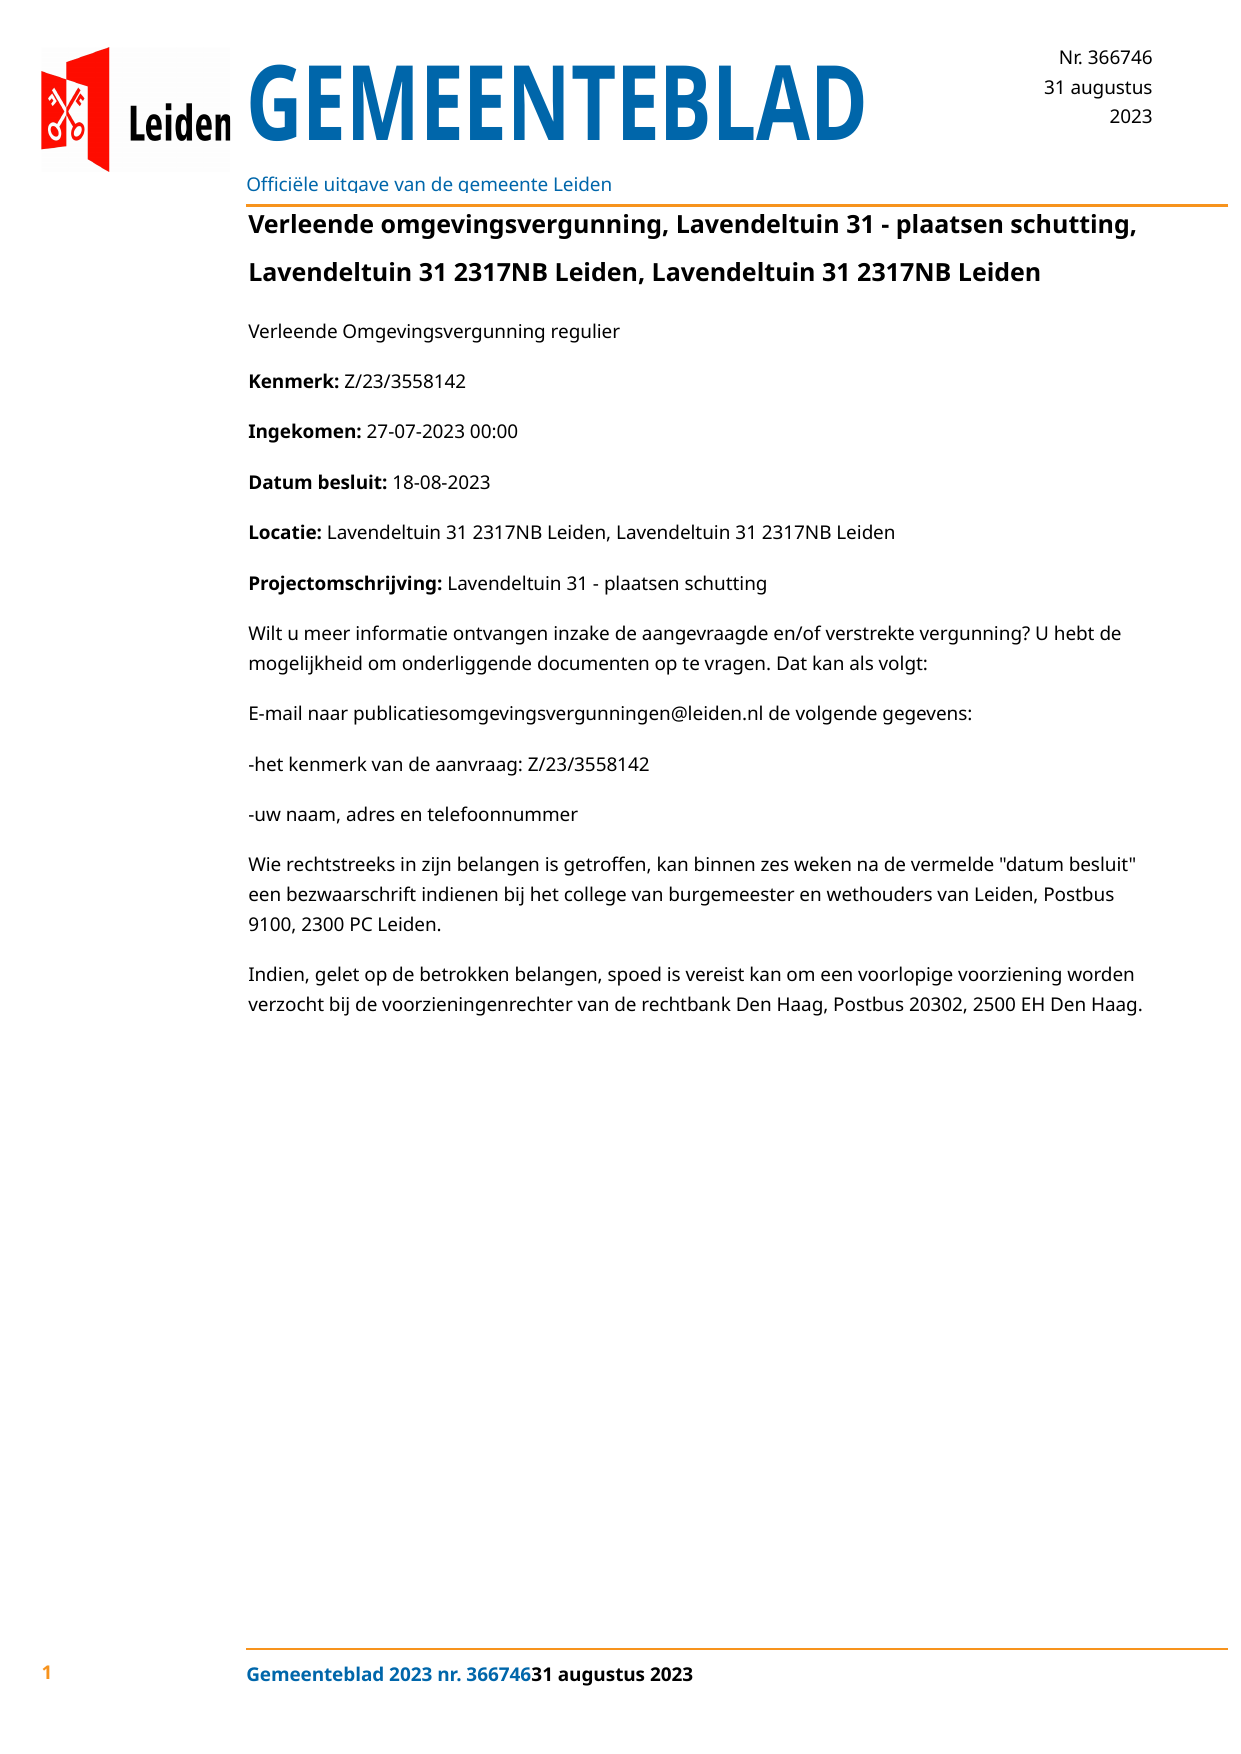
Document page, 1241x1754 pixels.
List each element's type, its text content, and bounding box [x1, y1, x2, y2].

text Wilt u meer informatie ontvangen inzake de aangevraagde en/of verstrekte vergunning? U hebt de mogelijkheid om onderliggende documenten op te vragen. Dat kan als volgt: [248, 620, 1152, 676]
text Verleende omgevingsvergunning, Lavendeltuin 31 - plaatsen schutting, Lavendeltuin 31 2317NB Leiden, Lavendeltuin 31 2317NB Leiden [248, 207, 1152, 288]
picture [41, 47, 231, 172]
text Datum besluit: 18-08-2023 [248, 469, 1152, 495]
text Verleende Omgevingsvergunning regulier [248, 318, 1152, 344]
text Projectomschrijving: Lavendeltuin 31 - plaatsen schutting [248, 570, 1152, 596]
text -uw naam, adres en telefoonnummer [248, 801, 1152, 827]
text Ingekomen: 27-07-2023 00:00 [248, 419, 1152, 444]
text Wie rechtstreeks in zijn belangen is getroffen, kan binnen zes weken na de vermelde "datum besluit" een bezwaarschrift indienen bij het college van burgemeester en wethouders van Leiden, Postbus 9100, 2300 PC Leiden. [248, 852, 1152, 937]
text Indien, gelet op de betrokken belangen, spoed is vereist kan om een voorlopige voorziening worden verzocht bij de voorzieningenrechter van de rechtbank Den Haag, Postbus 20302, 2500 EH Den Haag. [248, 961, 1152, 1017]
text -het kenmerk van de aanvraag: Z/23/3558142 [248, 751, 1152, 777]
text Kenmerk: Z/23/3558142 [248, 368, 1152, 394]
text E-mail naar publicatiesomgevingsvergunningen@leiden.nl de volgende gegevens: [248, 700, 1152, 726]
text Locatie: Lavendeltuin 31 2317NB Leiden, Lavendeltuin 31 2317NB Leiden [248, 519, 1152, 545]
